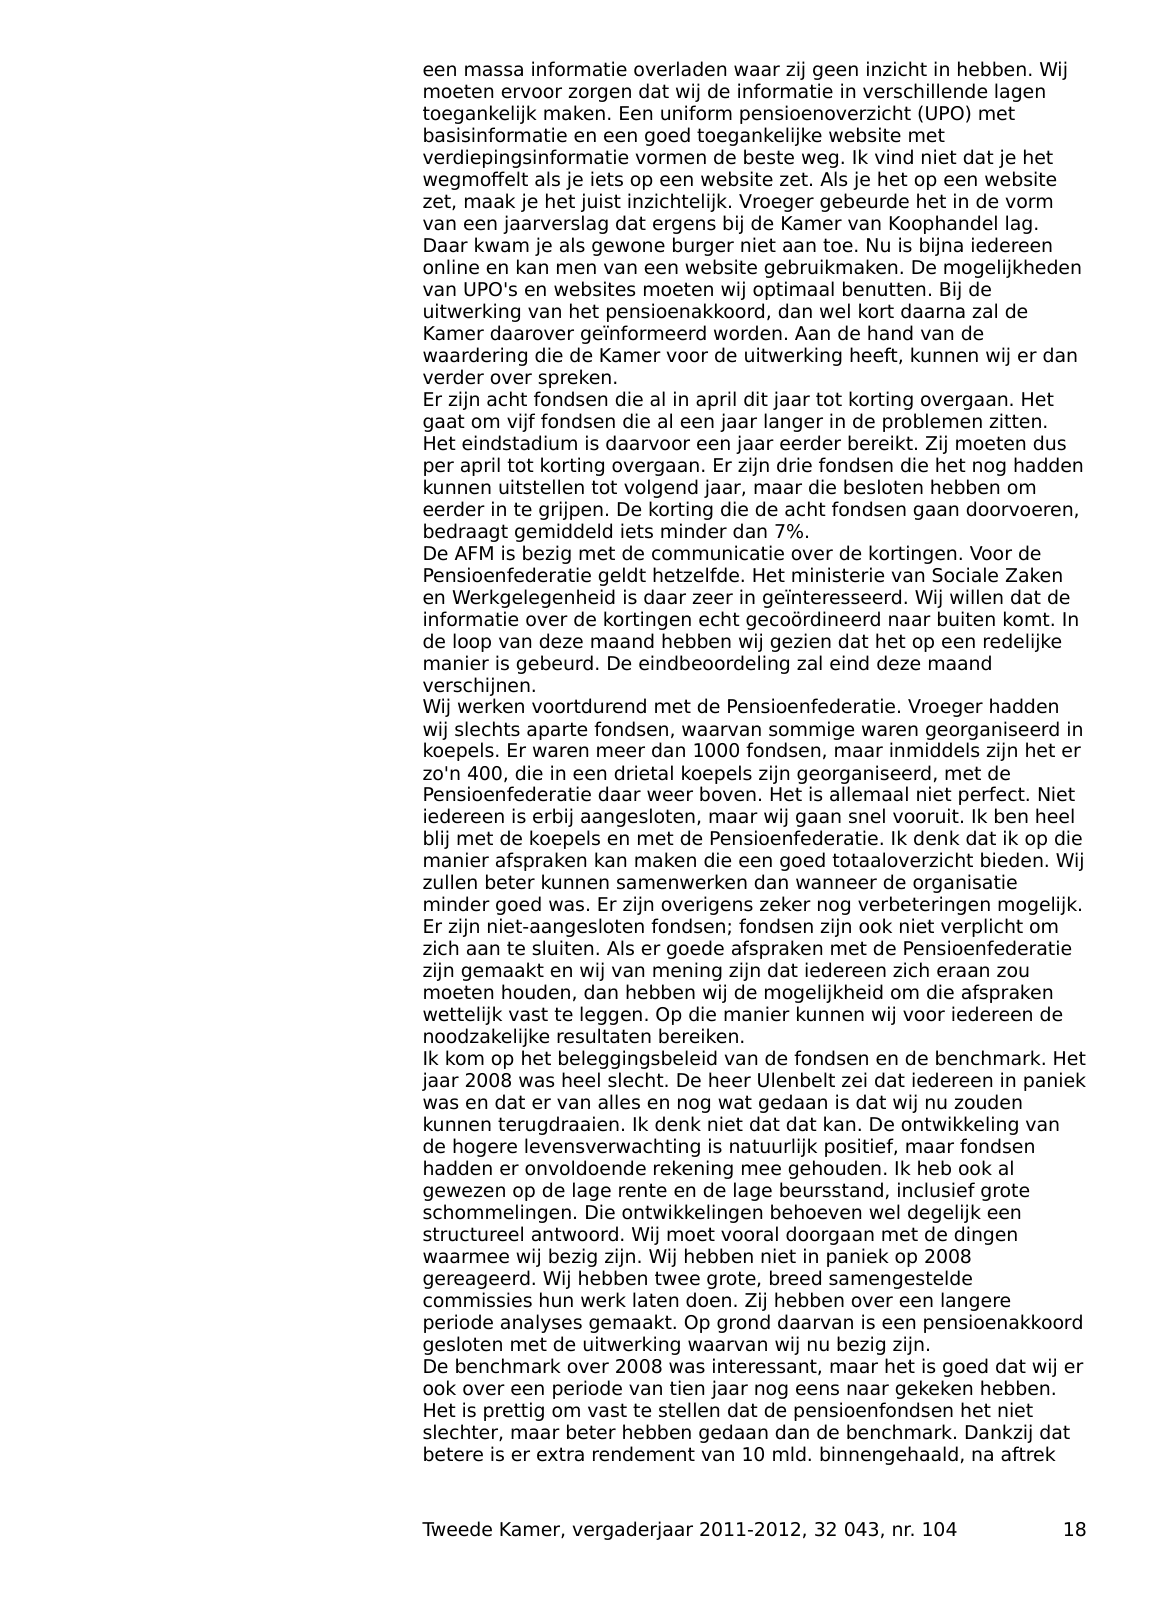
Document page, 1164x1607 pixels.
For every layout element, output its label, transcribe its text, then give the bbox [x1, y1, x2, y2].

text Wij werken voortdurend met de Pensioenfederatie. Vroeger hadden wij slechts aparte fondsen, waarvan sommige waren georganiseerd in koepels. Er waren meer dan 1000 fondsen, maar inmiddels zijn het er zo'n 400, die in een drietal koepels zijn georganiseerd, met de Pensioenfederatie daar weer boven. Het is allemaal niet perfect. Niet iedereen is erbij aangesloten, maar wij gaan snel vooruit. Ik ben heel blij met de koepels en met de Pensioenfederatie. Ik denk dat ik op die manier afspraken kan maken die een goed totaaloverzicht bieden. Wij zullen beter kunnen samenwerken dan wanneer de organisatie minder goed was. Er zijn overigens zeker nog verbeteringen mogelijk. Er zijn niet-aangesloten fondsen; fondsen zijn ook niet verplicht om zich aan te sluiten. Als er goede afspraken met de Pensioenfederatie zijn gemaakt en wij van mening zijn dat iedereen zich eraan zou moeten houden, dan hebben wij de mogelijkheid om die afspraken wettelijk vast te leggen. Op die manier kunnen wij voor iedereen de noodzakelijke resultaten bereiken. [422, 696, 1087, 1048]
text De AFM is bezig met de communicatie over de kortingen. Voor de Pensioenfederatie geldt hetzelfde. Het ministerie van Sociale Zaken en Werkgelegenheid is daar zeer in geïnteresseerd. Wij willen dat de informatie over de kortingen echt gecoördineerd naar buiten komt. In de loop van deze maand hebben wij gezien dat het op een redelijke manier is gebeurd. De eindbeoordeling zal eind deze maand verschijnen. [422, 543, 1087, 696]
text Er zijn acht fondsen die al in april dit jaar tot korting overgaan. Het gaat om vijf fondsen die al een jaar langer in de problemen zitten. Het eindstadium is daarvoor een jaar eerder bereikt. Zij moeten dus per april tot korting overgaan. Er zijn drie fondsen die het nog hadden kunnen uitstellen tot volgend jaar, maar die besloten hebben om eerder in te grijpen. De korting die de acht fondsen gaan doorvoeren, bedraagt gemiddeld iets minder dan 7%. [422, 389, 1087, 543]
text De benchmark over 2008 was interessant, maar het is goed dat wij er ook over een periode van tien jaar nog eens naar gekeken hebben. Het is prettig om vast te stellen dat de pensioenfondsen het niet slechter, maar beter hebben gedaan dan de benchmark. Dankzij dat betere is er extra rendement van 10 mld. binnengehaald, na aftrek [422, 1356, 1087, 1466]
text een massa informatie overladen waar zij geen inzicht in hebben. Wij moeten ervoor zorgen dat wij de informatie in verschillende lagen toegankelijk maken. Een uniform pensioenoverzicht (UPO) met basisinformatie en een goed toegankelijke website met verdiepingsinformatie vormen de beste weg. Ik vind niet dat je het wegmoffelt als je iets op een website zet. Als je het op een website zet, maak je het juist inzichtelijk. Vroeger gebeurde het in de vorm van een jaarverslag dat ergens bij de Kamer van Koophandel lag. Daar kwam je als gewone burger niet aan toe. Nu is bijna iedereen online en kan men van een website gebruikmaken. De mogelijkheden van UPO's en websites moeten wij optimaal benutten. Bij de uitwerking van het pensioenakkoord, dan wel kort daarna zal de Kamer daarover geïnformeerd worden. Aan de hand van de waardering die de Kamer voor de uitwerking heeft, kunnen wij er dan verder over spreken. [422, 59, 1087, 389]
text Ik kom op het beleggingsbeleid van de fondsen en de benchmark. Het jaar 2008 was heel slecht. De heer Ulenbelt zei dat iedereen in paniek was en dat er van alles en nog wat gedaan is dat wij nu zouden kunnen terugdraaien. Ik denk niet dat dat kan. De ontwikkeling van de hogere levensverwachting is natuurlijk positief, maar fondsen hadden er onvoldoende rekening mee gehouden. Ik heb ook al gewezen op de lage rente en de lage beursstand, inclusief grote schommelingen. Die ontwikkelingen behoeven wel degelijk een structureel antwoord. Wij moet vooral doorgaan met de dingen waarmee wij bezig zijn. Wij hebben niet in paniek op 2008 gereageerd. Wij hebben twee grote, breed samengestelde commissies hun werk laten doen. Zij hebben over een langere periode analyses gemaakt. Op grond daarvan is een pensioenakkoord gesloten met de uitwerking waarvan wij nu bezig zijn. [422, 1048, 1087, 1356]
